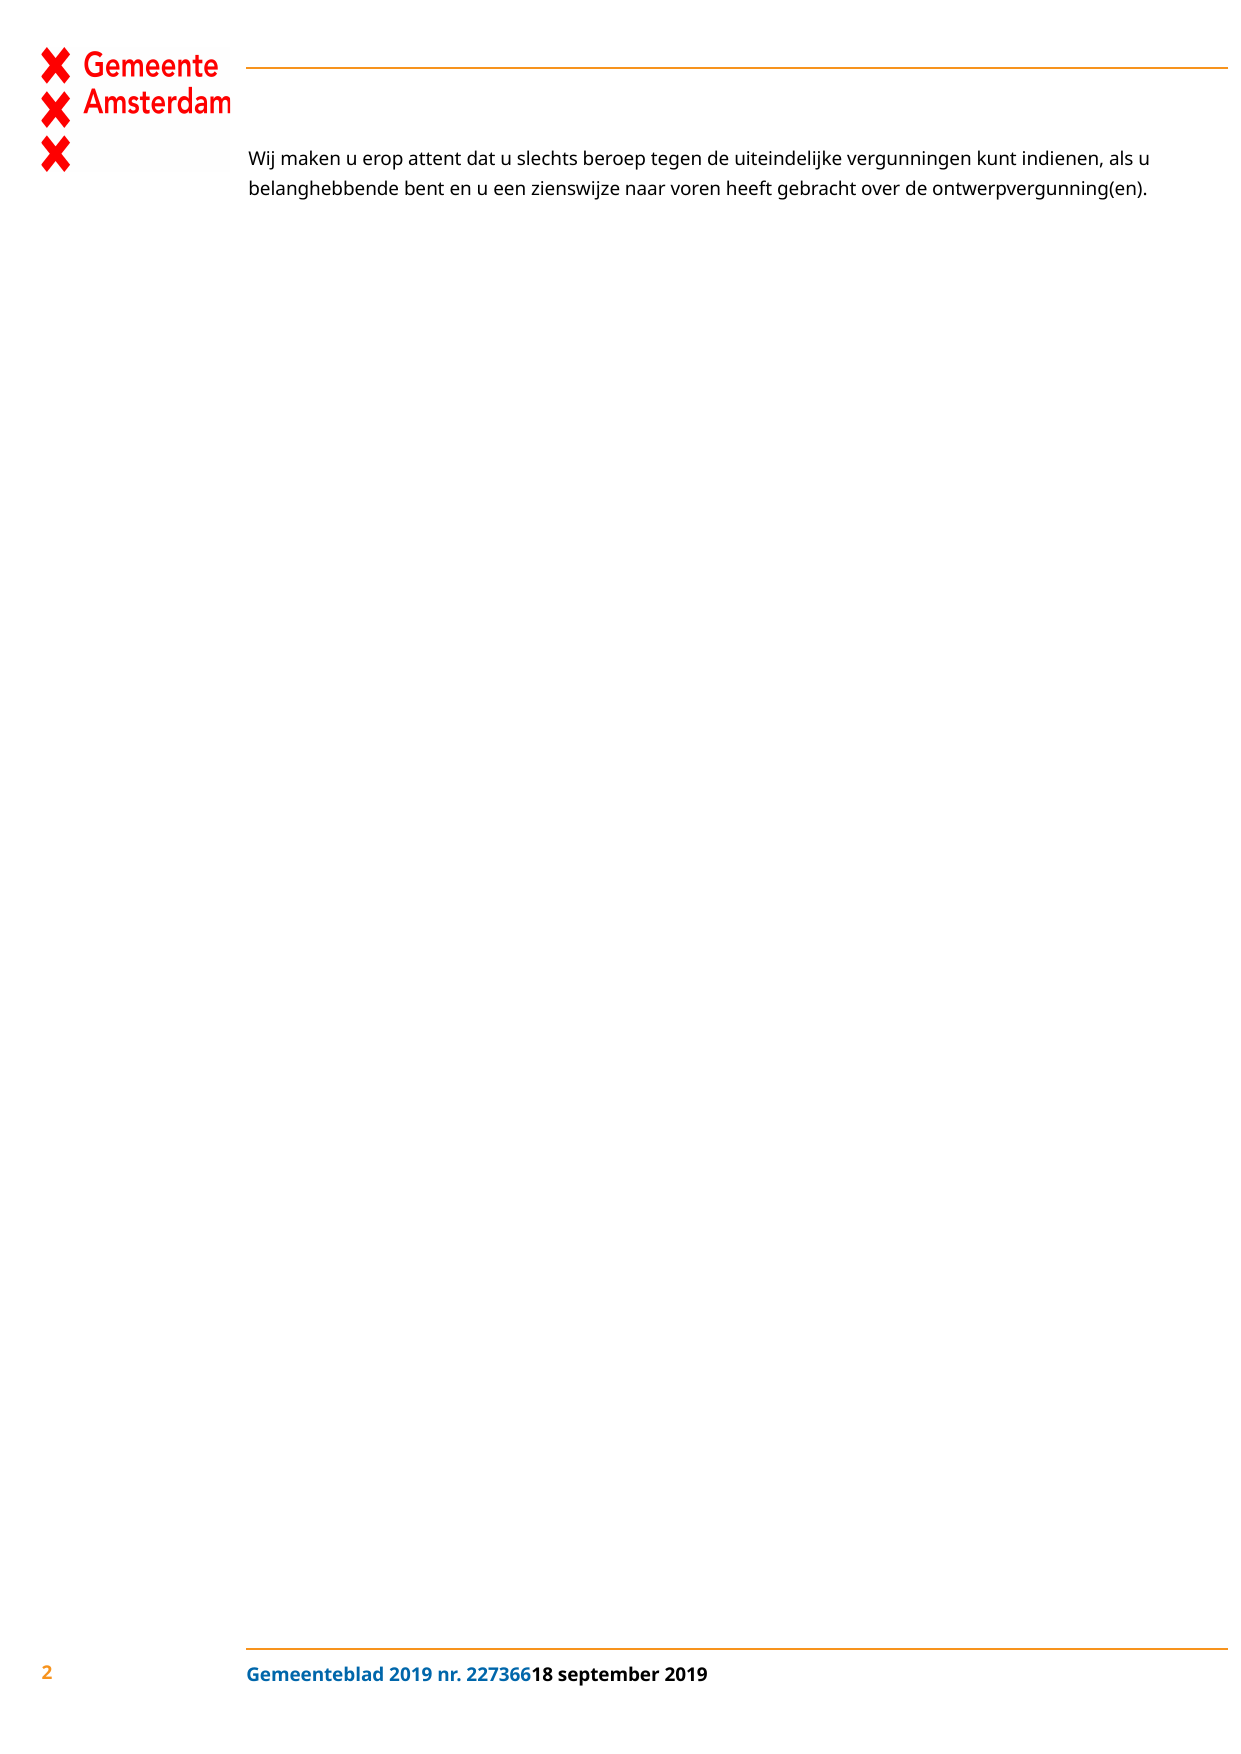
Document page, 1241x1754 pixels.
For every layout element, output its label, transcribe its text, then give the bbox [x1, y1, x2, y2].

picture [41, 47, 231, 172]
text Wij maken u erop attent dat u slechts beroep tegen de uiteindelijke vergunningen kunt indienen, als u belanghebbende bent en u een zienswijze naar voren heeft gebracht over de ontwerpvergunning(en). [248, 145, 1152, 201]
